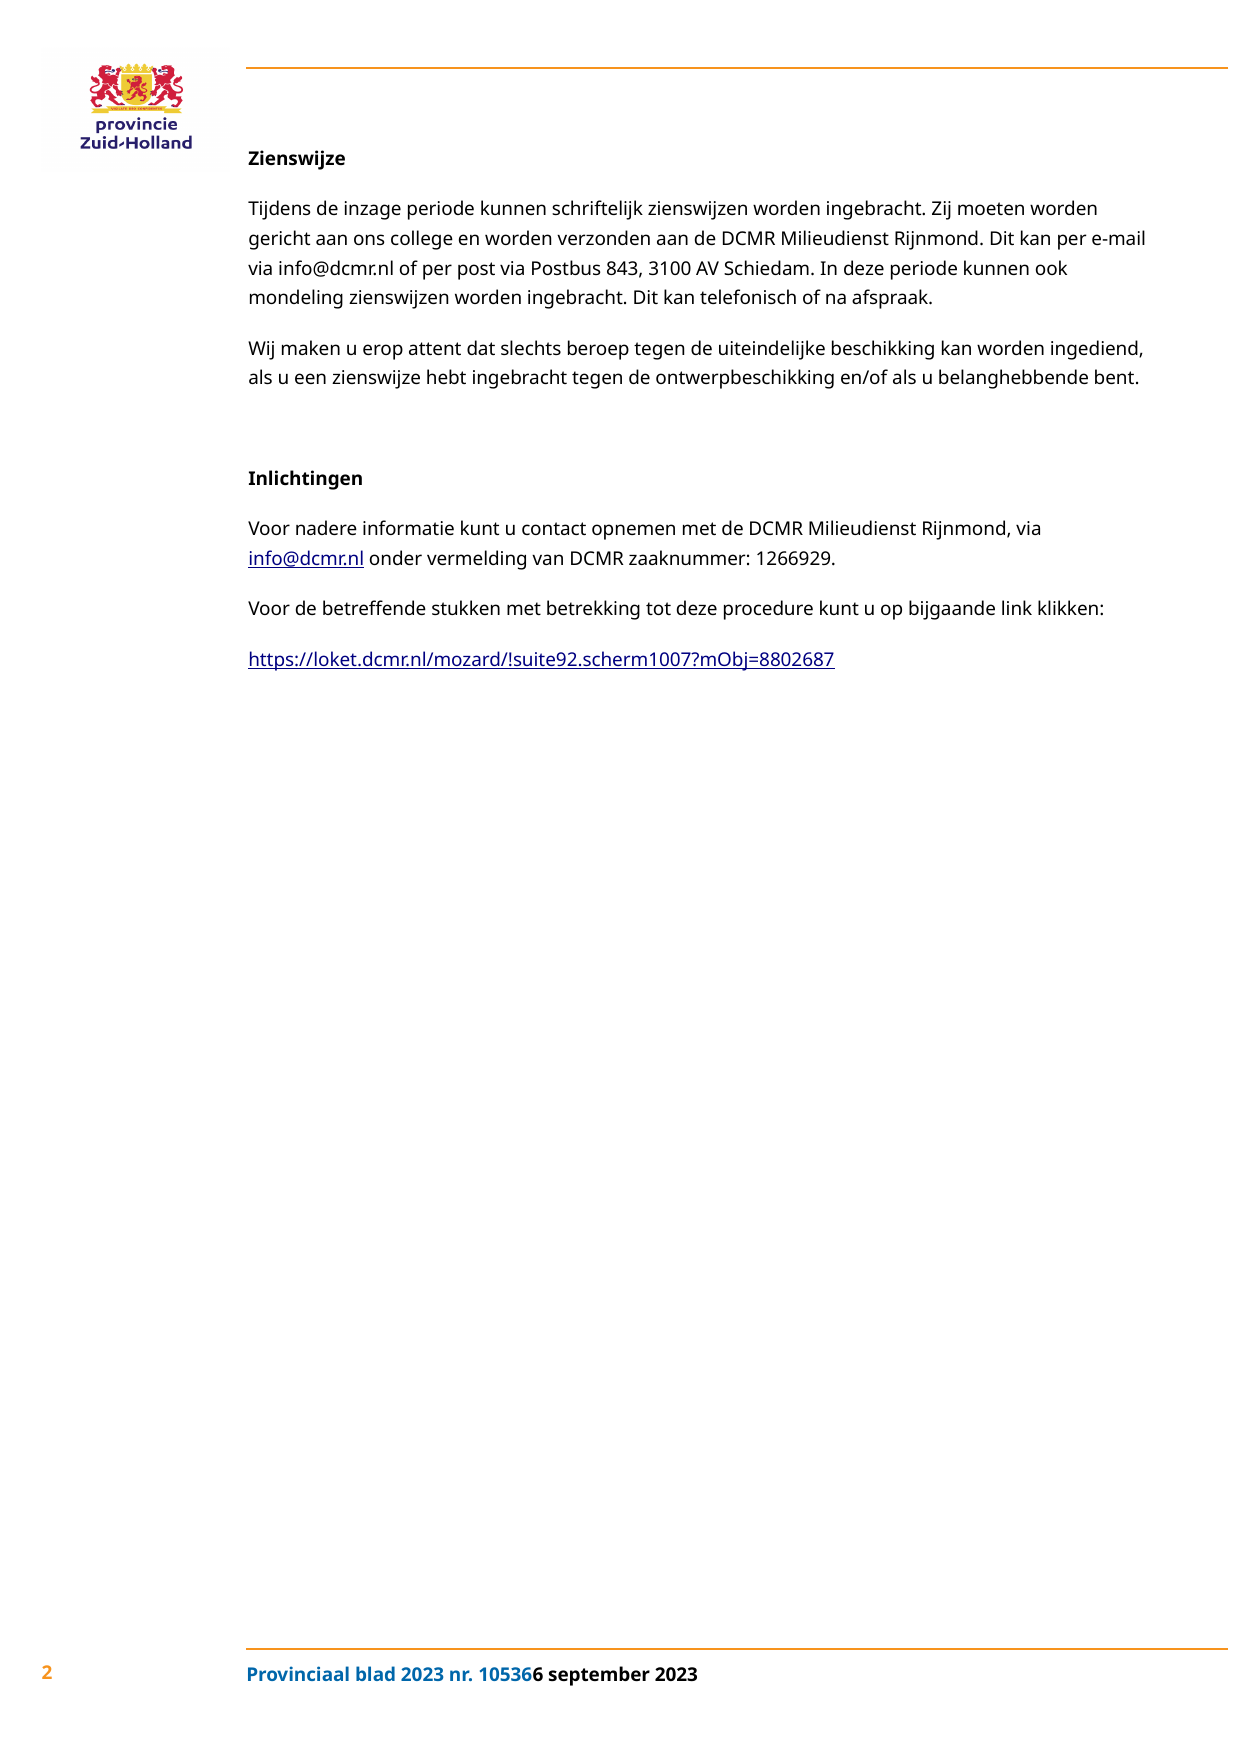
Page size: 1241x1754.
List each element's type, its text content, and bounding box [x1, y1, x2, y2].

picture [41, 47, 231, 172]
text Voor nadere informatie kunt u contact opnemen met de DCMR Milieudienst Rijnmond, via info@dcmr.nl onder vermelding van DCMR zaaknummer: 1266929. [248, 516, 1152, 571]
text Zienswijze [248, 145, 1152, 171]
text Inlichtingen [248, 465, 1152, 491]
text Wij maken u erop attent dat slechts beroep tegen de uiteindelijke beschikking kan worden ingediend, als u een zienswijze hebt ingebracht tegen de ontwerpbeschikking en/of als u belanghebbende bent. [248, 335, 1152, 390]
text Voor de betreffende stukken met betrekking tot deze procedure kunt u op bijgaande link klikken: [248, 596, 1152, 621]
text Tijdens de inzage periode kunnen schriftelijk zienswijzen worden ingebracht. Zij moeten worden gericht aan ons college en worden verzonden aan de DCMR Milieudienst Rijnmond. Dit kan per e-mail via info@dcmr.nl of per post via Postbus 843, 3100 AV Schiedam. In deze periode kunnen ook mondeling zienswijzen worden ingebracht. Dit kan telefonisch of na afspraak. [248, 196, 1152, 310]
text https://loket.dcmr.nl/mozard/!suite92.scherm1007?mObj=8802687 [248, 646, 1152, 672]
